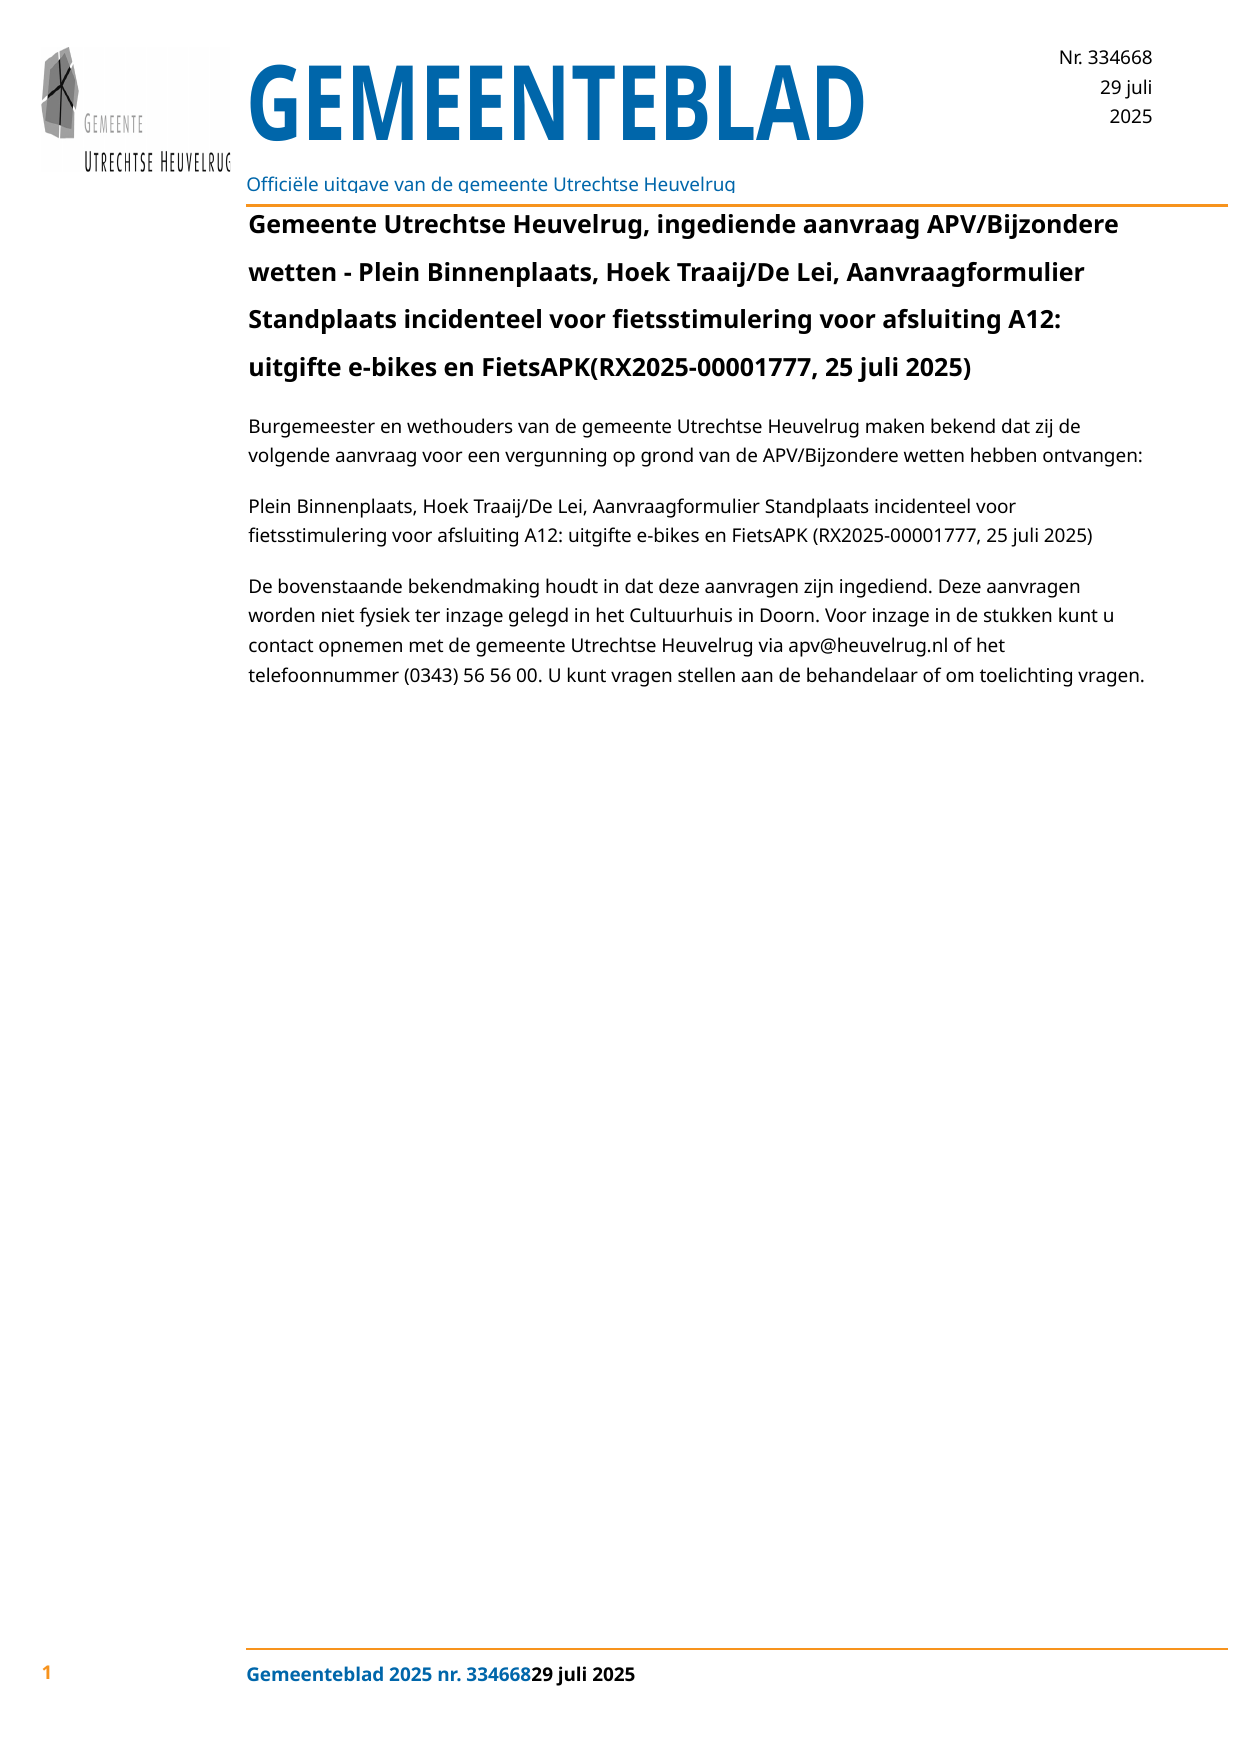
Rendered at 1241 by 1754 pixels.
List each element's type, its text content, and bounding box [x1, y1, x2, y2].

picture [41, 47, 231, 172]
text Burgemeester en wethouders van de gemeente Utrechtse Heuvelrug maken bekend dat zij de volgende aanvraag voor een vergunning op grond van de APV/Bijzondere wetten hebben ontvangen: [248, 413, 1152, 468]
text Gemeente Utrechtse Heuvelrug, ingediende aanvraag APV/Bijzondere wetten - Plein Binnenplaats, Hoek Traaij/De Lei, Aanvraagformulier Standplaats incidenteel voor fietsstimulering voor afsluiting A12: uitgifte e-bikes en FietsAPK(RX2025-00001777, 25 juli 2025) [248, 207, 1152, 384]
text Plein Binnenplaats, Hoek Traaij/De Lei, Aanvraagformulier Standplaats incidenteel voor fietsstimulering voor afsluiting A12: uitgifte e-bikes en FietsAPK (RX2025-00001777, 25 juli 2025) [248, 493, 1152, 548]
text De bovenstaande bekendmaking houdt in dat deze aanvragen zijn ingediend. Deze aanvragen worden niet fysiek ter inzage gelegd in het Cultuurhuis in Doorn. Voor inzage in de stukken kunt u contact opnemen met de gemeente Utrechtse Heuvelrug via apv@heuvelrug.nl of het telefoonnummer (0343) 56 56 00. U kunt vragen stellen aan de behandelaar of om toelichting vragen. [248, 573, 1152, 688]
